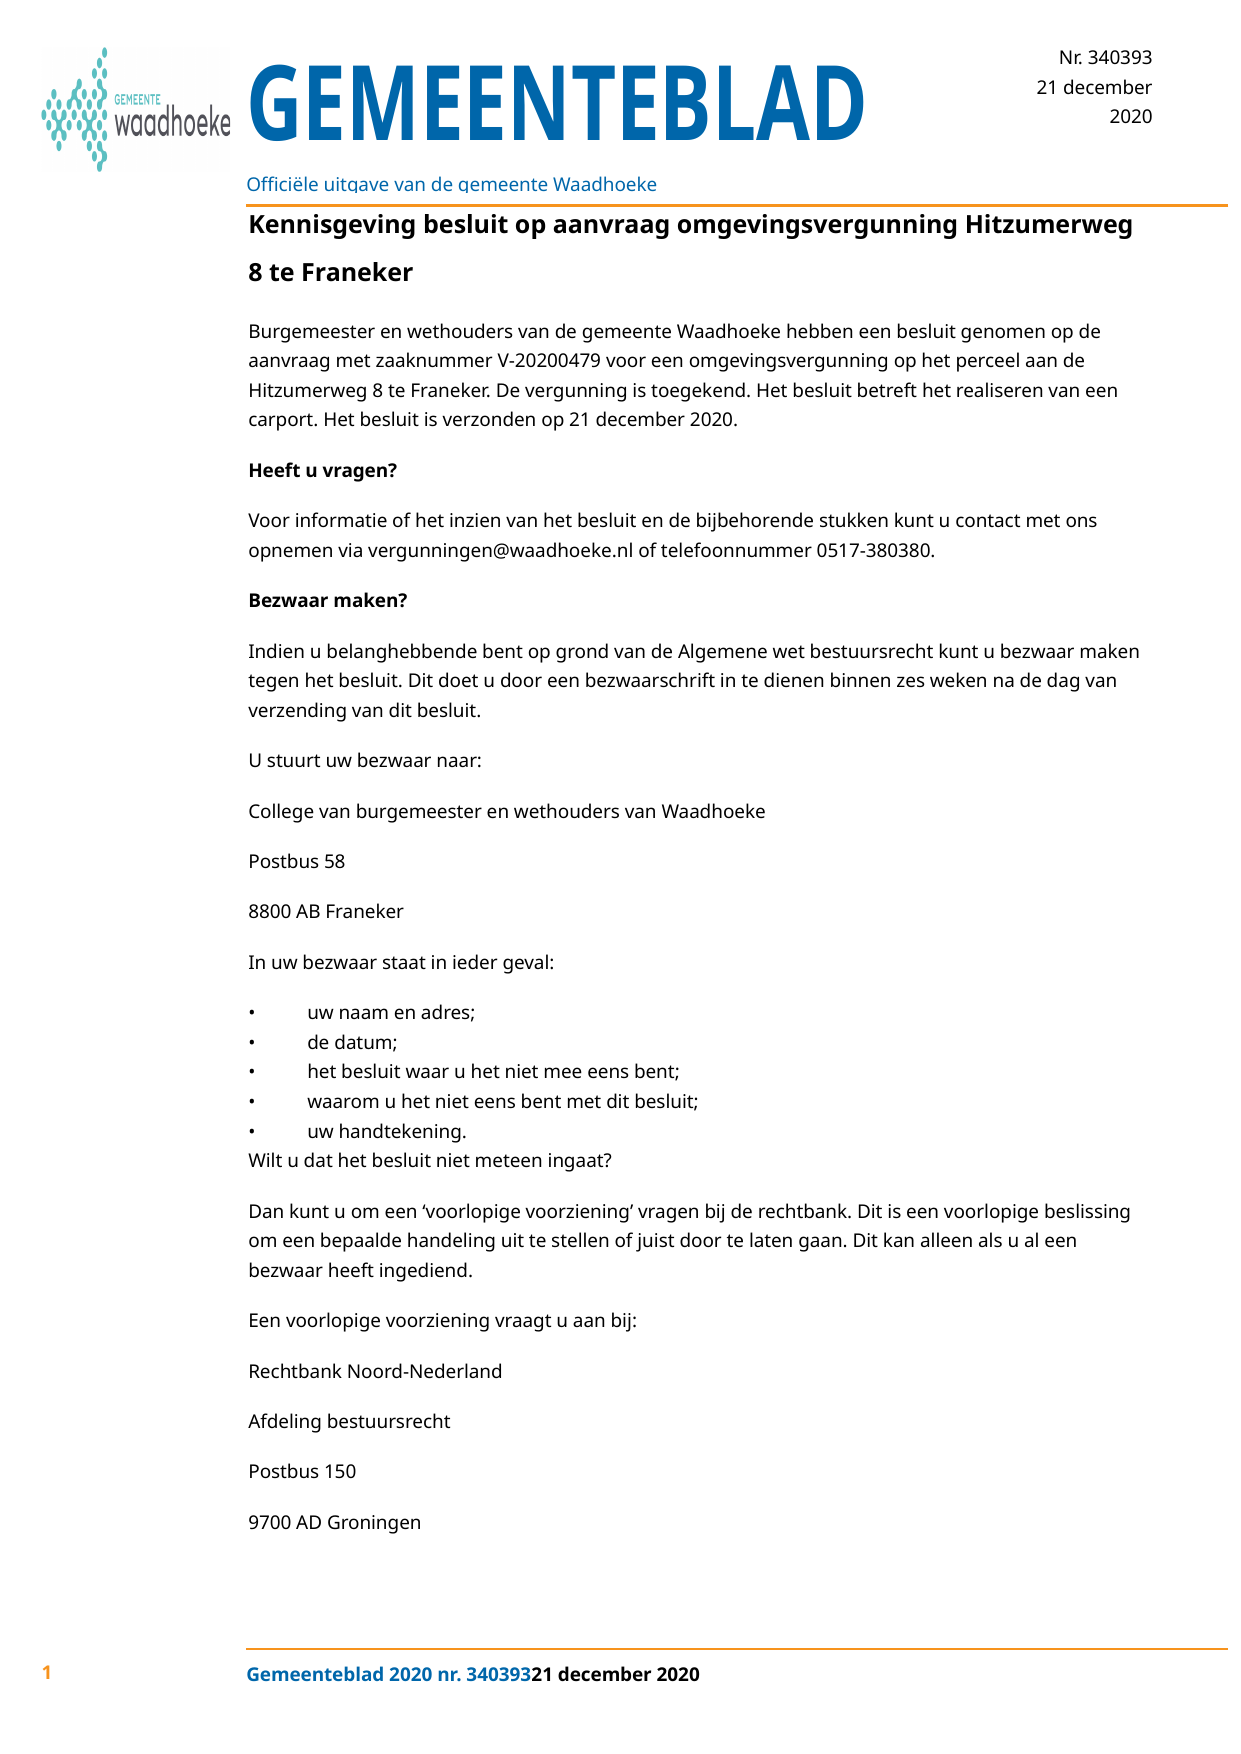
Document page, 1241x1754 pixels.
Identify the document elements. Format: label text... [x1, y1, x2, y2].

picture [41, 47, 231, 172]
text Heeft u vragen? [248, 457, 1152, 483]
text Postbus 150 [248, 1459, 1152, 1484]
list uw handtekening. [248, 1118, 1152, 1144]
text Postbus 58 [248, 848, 1152, 874]
text Voor informatie of het inzien van het besluit en de bijbehorende stukken kunt u contact met ons opnemen via vergunningen@waadhoeke.nl of telefoonnummer 0517-380380. [248, 507, 1152, 563]
list uw naam en adres; [248, 999, 1152, 1025]
text Bezwaar maken? [248, 587, 1152, 613]
text Burgemeester en wethouders van de gemeente Waadhoeke hebben een besluit genomen op de aanvraag met zaaknummer V-20200479 voor een omgevingsvergunning op het perceel aan de Hitzumerweg 8 te Franeker. De vergunning is toegekend. Het besluit betreft het realiseren van een carport. Het besluit is verzonden op 21 december 2020. [248, 318, 1152, 432]
text College van burgemeester en wethouders van Waadhoeke [248, 798, 1152, 824]
text Wilt u dat het besluit niet meteen ingaat? [248, 1147, 1152, 1173]
text Dan kunt u om een ‘voorlopige voorziening’ vragen bij de rechtbank. Dit is een voorlopige beslissing om een bepaalde handeling uit te stellen of juist door te laten gaan. Dit kan alleen als u al een bezwaar heeft ingediend. [248, 1198, 1152, 1283]
text Een voorlopige voorziening vraagt u aan bij: [248, 1307, 1152, 1333]
text Afdeling bestuursrecht [248, 1408, 1152, 1434]
list het besluit waar u het niet mee eens bent; [248, 1059, 1152, 1084]
text Kennisgeving besluit op aanvraag omgevingsvergunning Hitzumerweg 8 te Franeker [248, 207, 1152, 288]
text U stuurt uw bezwaar naar: [248, 747, 1152, 773]
text Indien u belanghebbende bent op grond van de Algemene wet bestuursrecht kunt u bezwaar maken tegen het besluit. Dit doet u door een bezwaarschrift in te dienen binnen zes weken na de dag van verzending van dit besluit. [248, 638, 1152, 723]
text In uw bezwaar staat in ieder geval: [248, 949, 1152, 975]
text 9700 AD Groningen [248, 1509, 1152, 1535]
list waarom u het niet eens bent met dit besluit; [248, 1088, 1152, 1114]
text Rechtbank Noord-Nederland [248, 1358, 1152, 1384]
list de datum; [248, 1029, 1152, 1055]
text 8800 AB Franeker [248, 899, 1152, 924]
